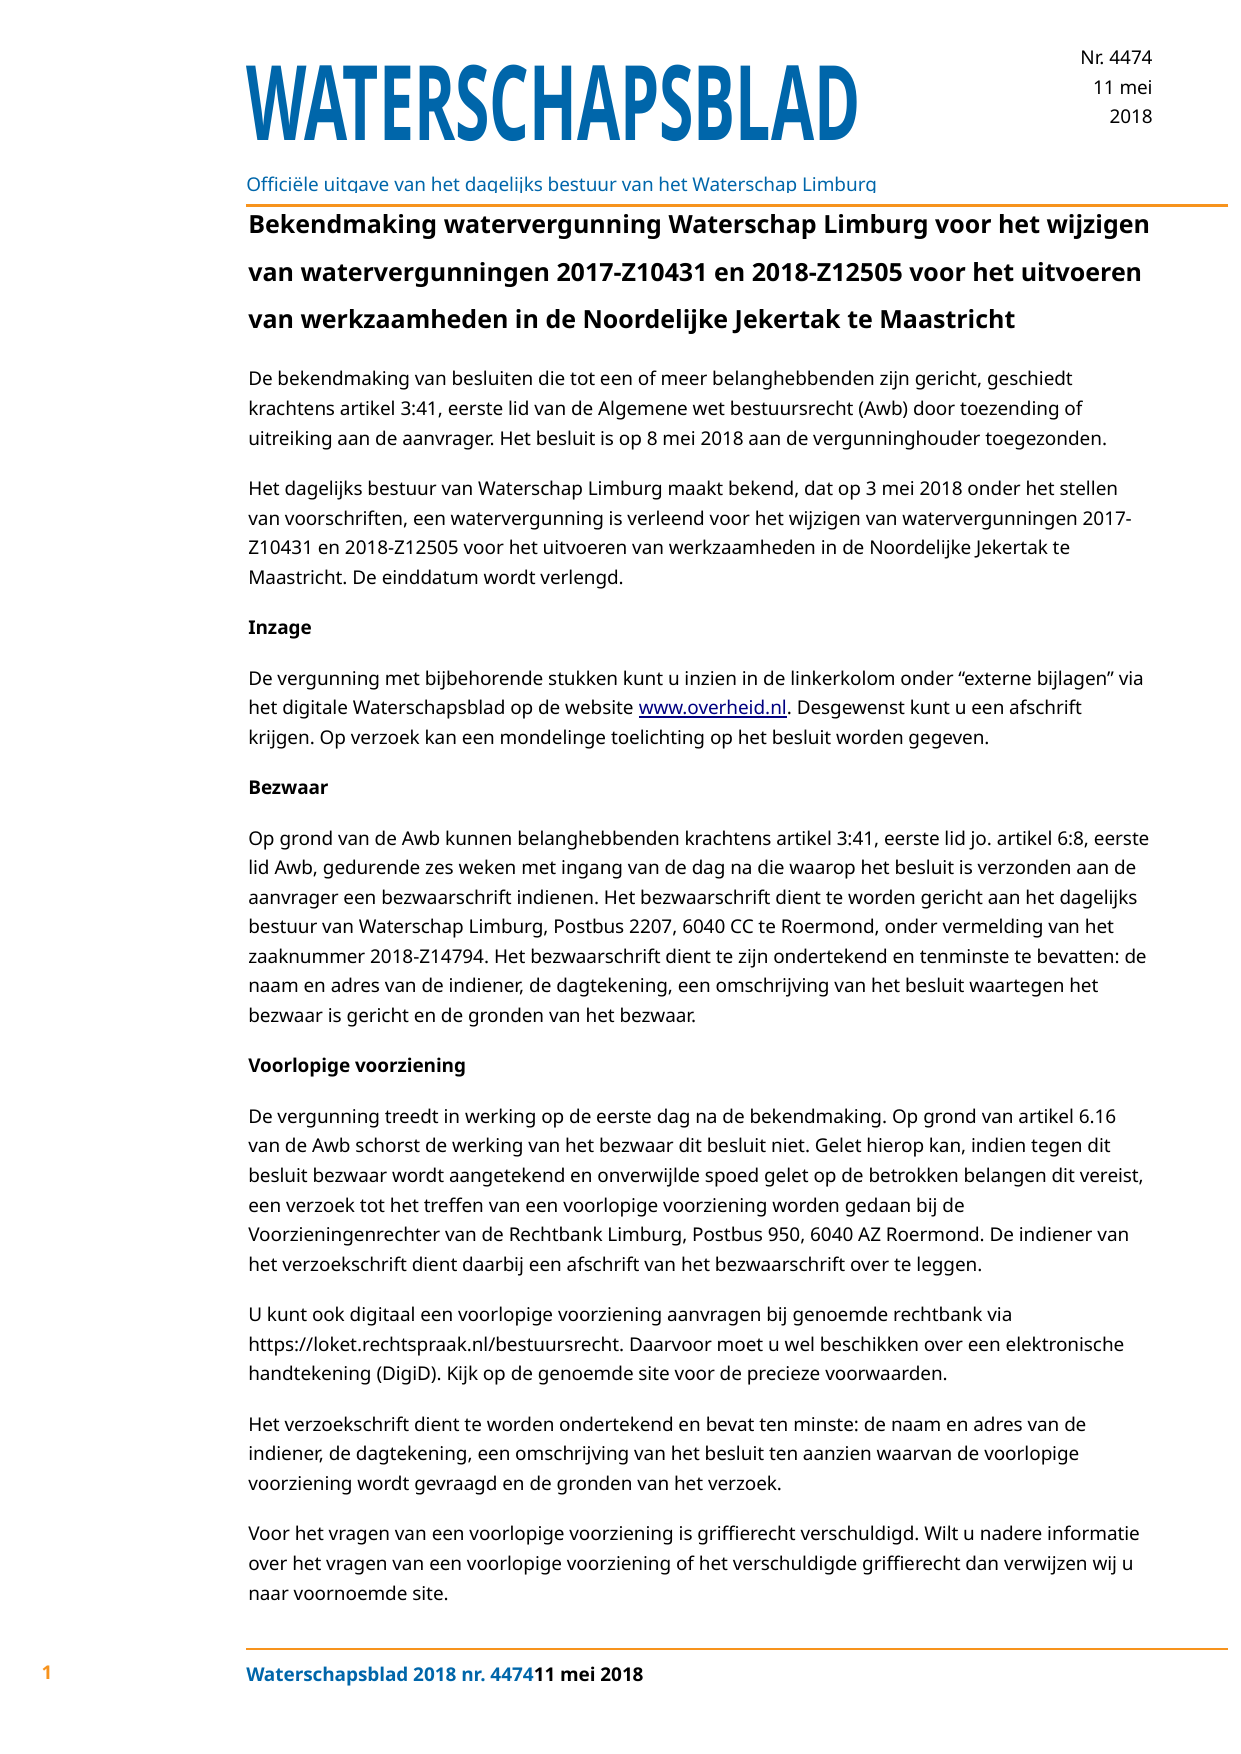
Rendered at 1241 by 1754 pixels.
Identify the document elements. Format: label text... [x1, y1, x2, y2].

picture [41, 47, 231, 172]
text Op grond van de Awb kunnen belanghebbenden krachtens artikel 3:41, eerste lid jo. artikel 6:8, eerste lid Awb, gedurende zes weken met ingang van de dag na die waarop het besluit is verzonden aan de aanvrager een bezwaarschrift indienen. Het bezwaarschrift dient te worden gericht aan het dagelijks bestuur van Waterschap Limburg, Postbus 2207, 6040 CC te Roermond, onder vermelding van het zaaknummer 2018-Z14794. Het bezwaarschrift dient te zijn ondertekend en tenminste te bevatten: de naam en adres van de indiener, de dagtekening, een omschrijving van het besluit waartegen het bezwaar is gericht en de gronden van het bezwaar. [248, 825, 1152, 1028]
text Bekendmaking watervergunning Waterschap Limburg voor het wijzigen van watervergunningen 2017-Z10431 en 2018-Z12505 voor het uitvoeren van werkzaamheden in de Noordelijke Jekertak te Maastricht [248, 207, 1152, 336]
text De bekendmaking van besluiten die tot een of meer belanghebbenden zijn gericht, geschiedt krachtens artikel 3:41, eerste lid van de Algemene wet bestuursrecht (Awb) door toezending of uitreiking aan de aanvrager. Het besluit is op 8 mei 2018 aan de vergunninghouder toegezonden. [248, 366, 1152, 450]
text Inzage [248, 614, 1152, 640]
text U kunt ook digitaal een voorlopige voorziening aanvragen bij genoemde rechtbank via https://loket.rechtspraak.nl/bestuursrecht. Daarvoor moet u wel beschikken over een elektronische handtekening (DigiD). Kijk op de genoemde site voor de precieze voorwaarden. [248, 1301, 1152, 1386]
text Voorlopige voorziening [248, 1053, 1152, 1078]
text De vergunning treedt in werking op de eerste dag na de bekendmaking. Op grond van artikel 6.16 van de Awb schorst de werking van het bezwaar dit besluit niet. Gelet hierop kan, indien tegen dit besluit bezwaar wordt aangetekend en onverwijlde spoed gelet op de betrokken belangen dit vereist, een verzoek tot het treffen van een voorlopige voorziening worden gedaan bij de Voorzieningenrechter van de Rechtbank Limburg, Postbus 950, 6040 AZ Roermond. De indiener van het verzoekschrift dient daarbij een afschrift van het bezwaarschrift over te leggen. [248, 1103, 1152, 1277]
text Voor het vragen van een voorlopige voorziening is griffierecht verschuldigd. Wilt u nadere informatie over het vragen van een voorlopige voorziening of het verschuldigde griffierecht dan verwijzen wij u naar voornoemde site. [248, 1521, 1152, 1605]
text Bezwaar [248, 774, 1152, 800]
text De vergunning met bijbehorende stukken kunt u inzien in de linkerkolom onder “externe bijlagen” via het digitale Waterschapsblad op de website www.overheid.nl. Desgewenst kunt u een afschrift krijgen. Op verzoek kan een mondelinge toelichting op het besluit worden gegeven. [248, 665, 1152, 749]
text Het verzoekschrift dient te worden ondertekend en bevat ten minste: de naam en adres van de indiener, de dagtekening, een omschrijving van het besluit ten aanzien waarvan de voorlopige voorziening wordt gevraagd en de gronden van het verzoek. [248, 1411, 1152, 1496]
text Het dagelijks bestuur van Waterschap Limburg maakt bekend, dat op 3 mei 2018 onder het stellen van voorschriften, een watervergunning is verleend voor het wijzigen van watervergunningen 2017-Z10431 en 2018-Z12505 voor het uitvoeren van werkzaamheden in de Noordelijke Jekertak te Maastricht. De einddatum wordt verlengd. [248, 475, 1152, 589]
